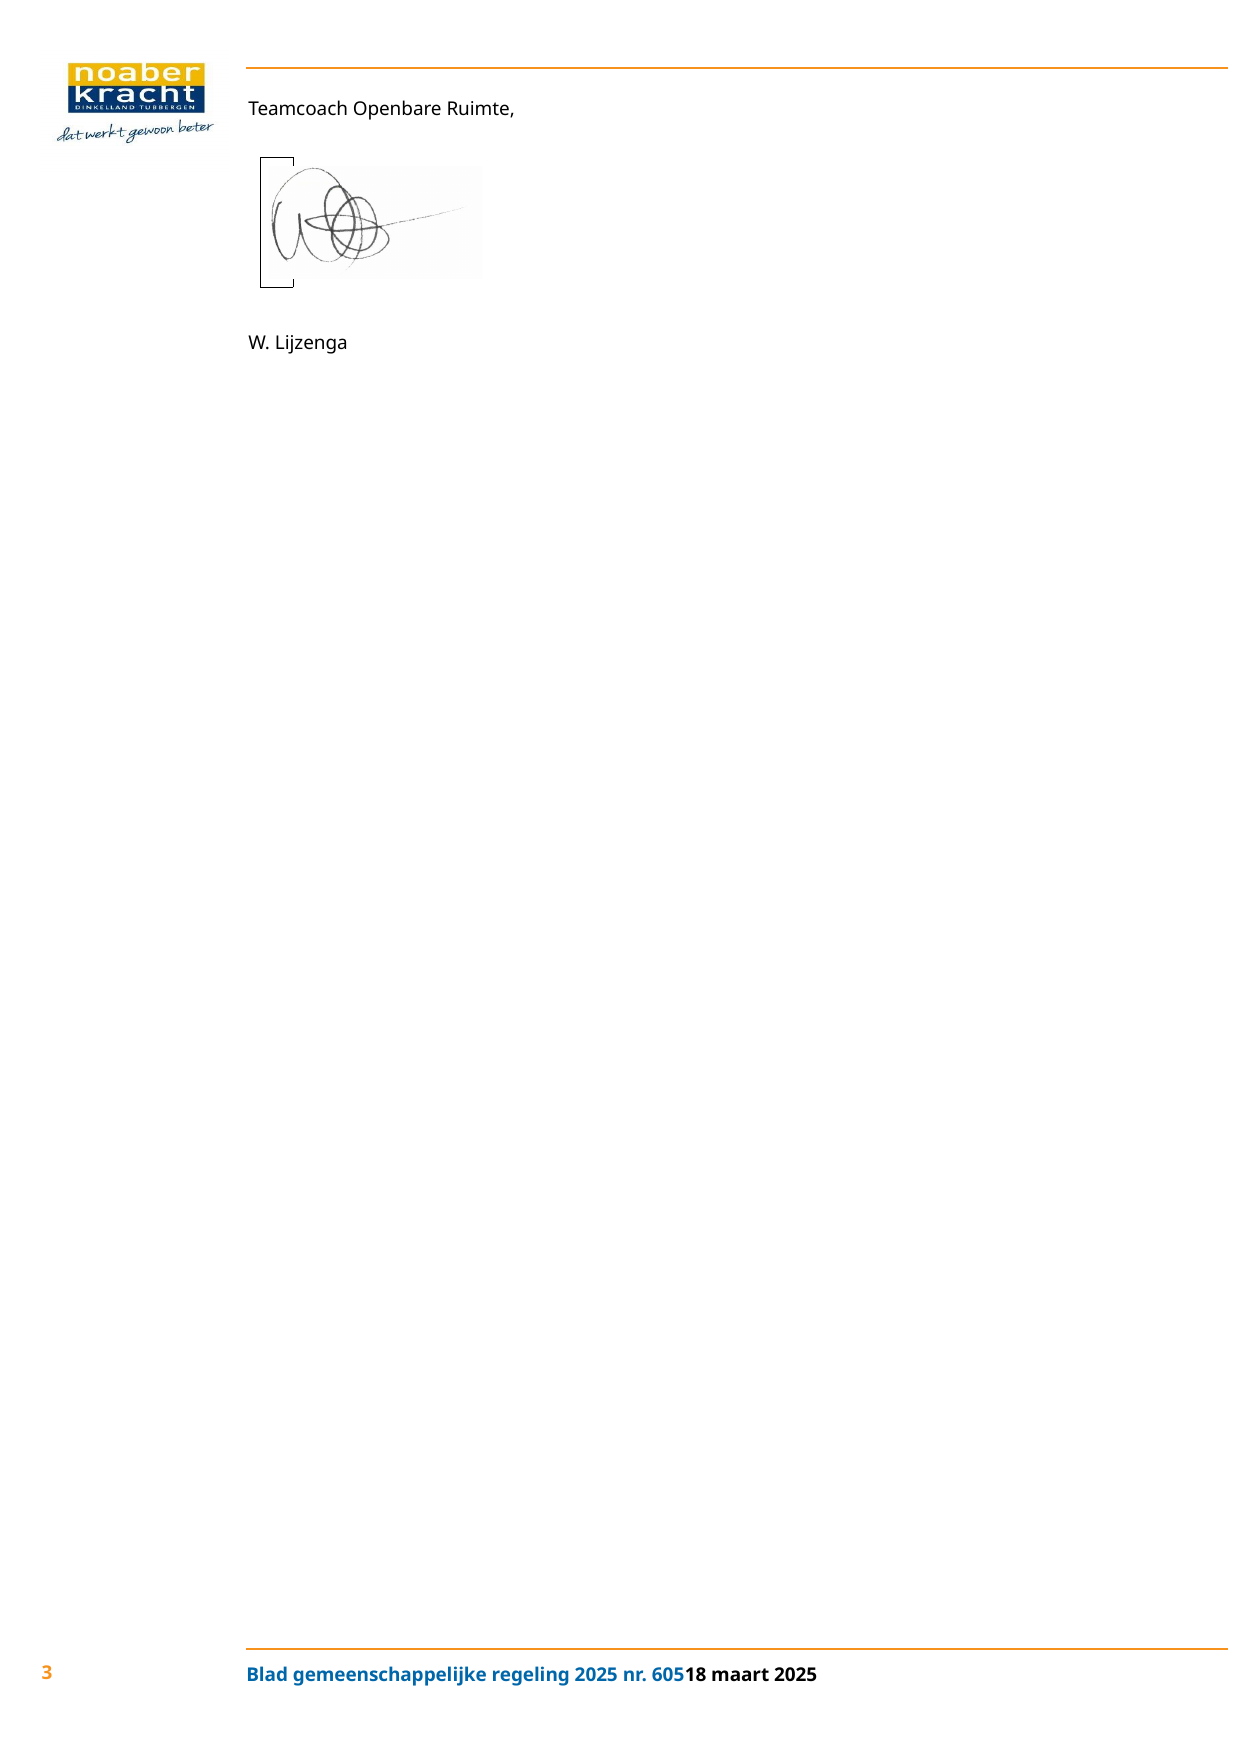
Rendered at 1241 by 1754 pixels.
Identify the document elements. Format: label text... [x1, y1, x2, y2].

text Teamcoach Openbare Ruimte, [248, 95, 1152, 121]
text W. Lijzenga [248, 329, 1152, 355]
picture [268, 166, 483, 279]
picture [41, 47, 231, 172]
